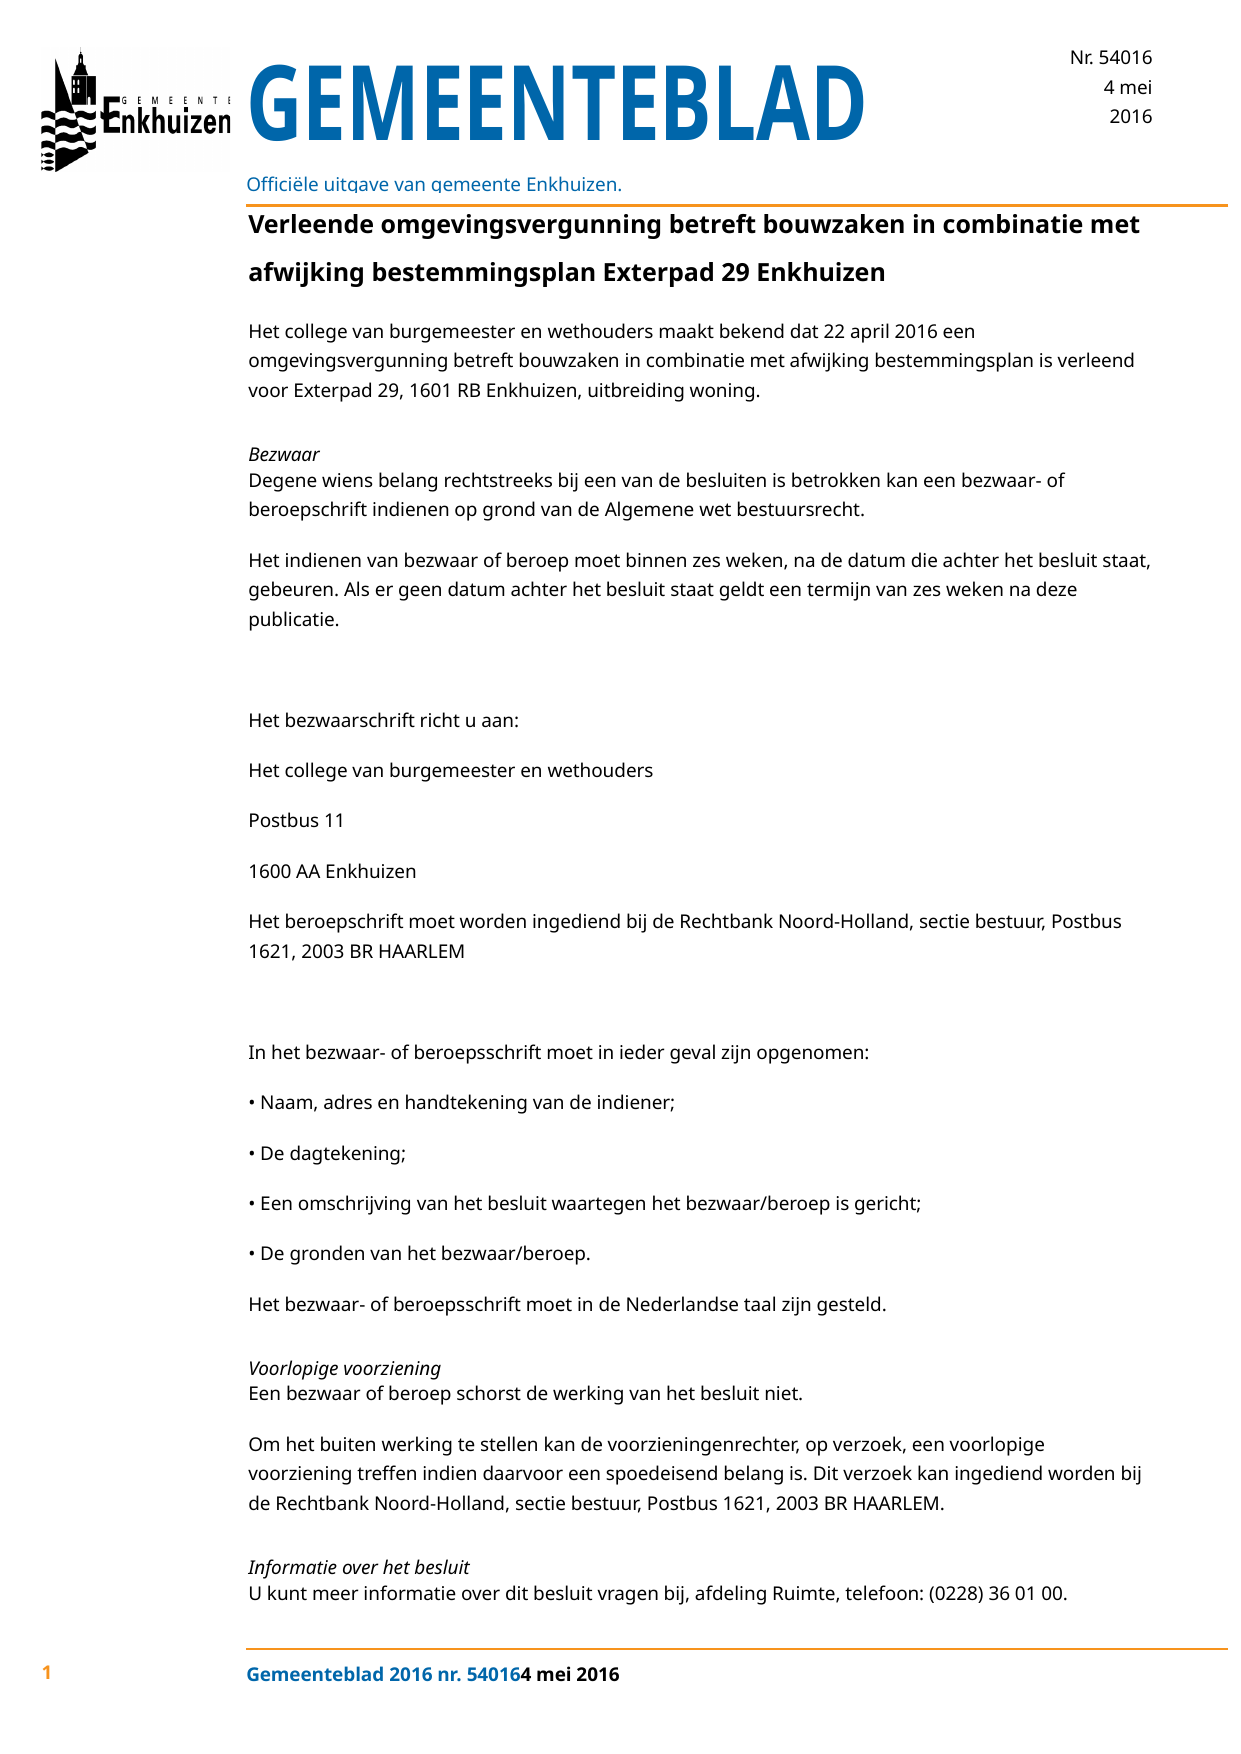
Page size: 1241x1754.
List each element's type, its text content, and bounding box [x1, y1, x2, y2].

text Een bezwaar of beroep schorst de werking van het besluit niet. [248, 1381, 1152, 1406]
text • Naam, adres en handtekening van de indiener; [248, 1089, 1152, 1115]
text • De gronden van het bezwaar/beroep. [248, 1241, 1152, 1266]
text Informatie over het besluit [248, 1554, 1152, 1580]
text Degene wiens belang rechtstreeks bij een van de besluiten is betrokken kan een bezwaar- of beroepschrift indienen op grond van de Algemene wet bestuursrecht. [248, 467, 1152, 522]
text Het beroepschrift moet worden ingediend bij de Rechtbank Noord-Holland, sectie bestuur, Postbus 1621, 2003 BR HAARLEM [248, 908, 1152, 964]
text Het bezwaar- of beroepsschrift moet in de Nederlandse taal zijn gesteld. [248, 1291, 1152, 1317]
text Bezwaar [248, 441, 1152, 467]
text 1600 AA Enkhuizen [248, 858, 1152, 884]
text Voorlopige voorziening [248, 1355, 1152, 1381]
text • Een omschrijving van het besluit waartegen het bezwaar/beroep is gericht; [248, 1190, 1152, 1216]
text • De dagtekening; [248, 1140, 1152, 1165]
text Het college van burgemeester en wethouders [248, 757, 1152, 783]
picture [41, 47, 231, 172]
text Het college van burgemeester en wethouders maakt bekend dat 22 april 2016 een omgevingsvergunning betreft bouwzaken in combinatie met afwijking bestemmingsplan is verleend voor Exterpad 29, 1601 RB Enkhuizen, uitbreiding woning. [248, 318, 1152, 403]
text Postbus 11 [248, 808, 1152, 833]
text U kunt meer informatie over dit besluit vragen bij, afdeling Ruimte, telefoon: (0228) 36 01 00. [248, 1580, 1152, 1606]
text Verleende omgevingsvergunning betreft bouwzaken in combinatie met afwijking bestemmingsplan Exterpad 29 Enkhuizen [248, 207, 1152, 288]
text Om het buiten werking te stellen kan de voorzieningenrechter, op verzoek, een voorlopige voorziening treffen indien daarvoor een spoedeisend belang is. Dit verzoek kan ingediend worden bij de Rechtbank Noord-Holland, sectie bestuur, Postbus 1621, 2003 BR HAARLEM. [248, 1431, 1152, 1516]
text In het bezwaar- of beroepsschrift moet in ieder geval zijn opgenomen: [248, 1039, 1152, 1064]
text Het bezwaarschrift richt u aan: [248, 707, 1152, 732]
text Het indienen van bezwaar of beroep moet binnen zes weken, na de datum die achter het besluit staat, gebeuren. Als er geen datum achter het besluit staat geldt een termijn van zes weken na deze publicatie. [248, 547, 1152, 632]
